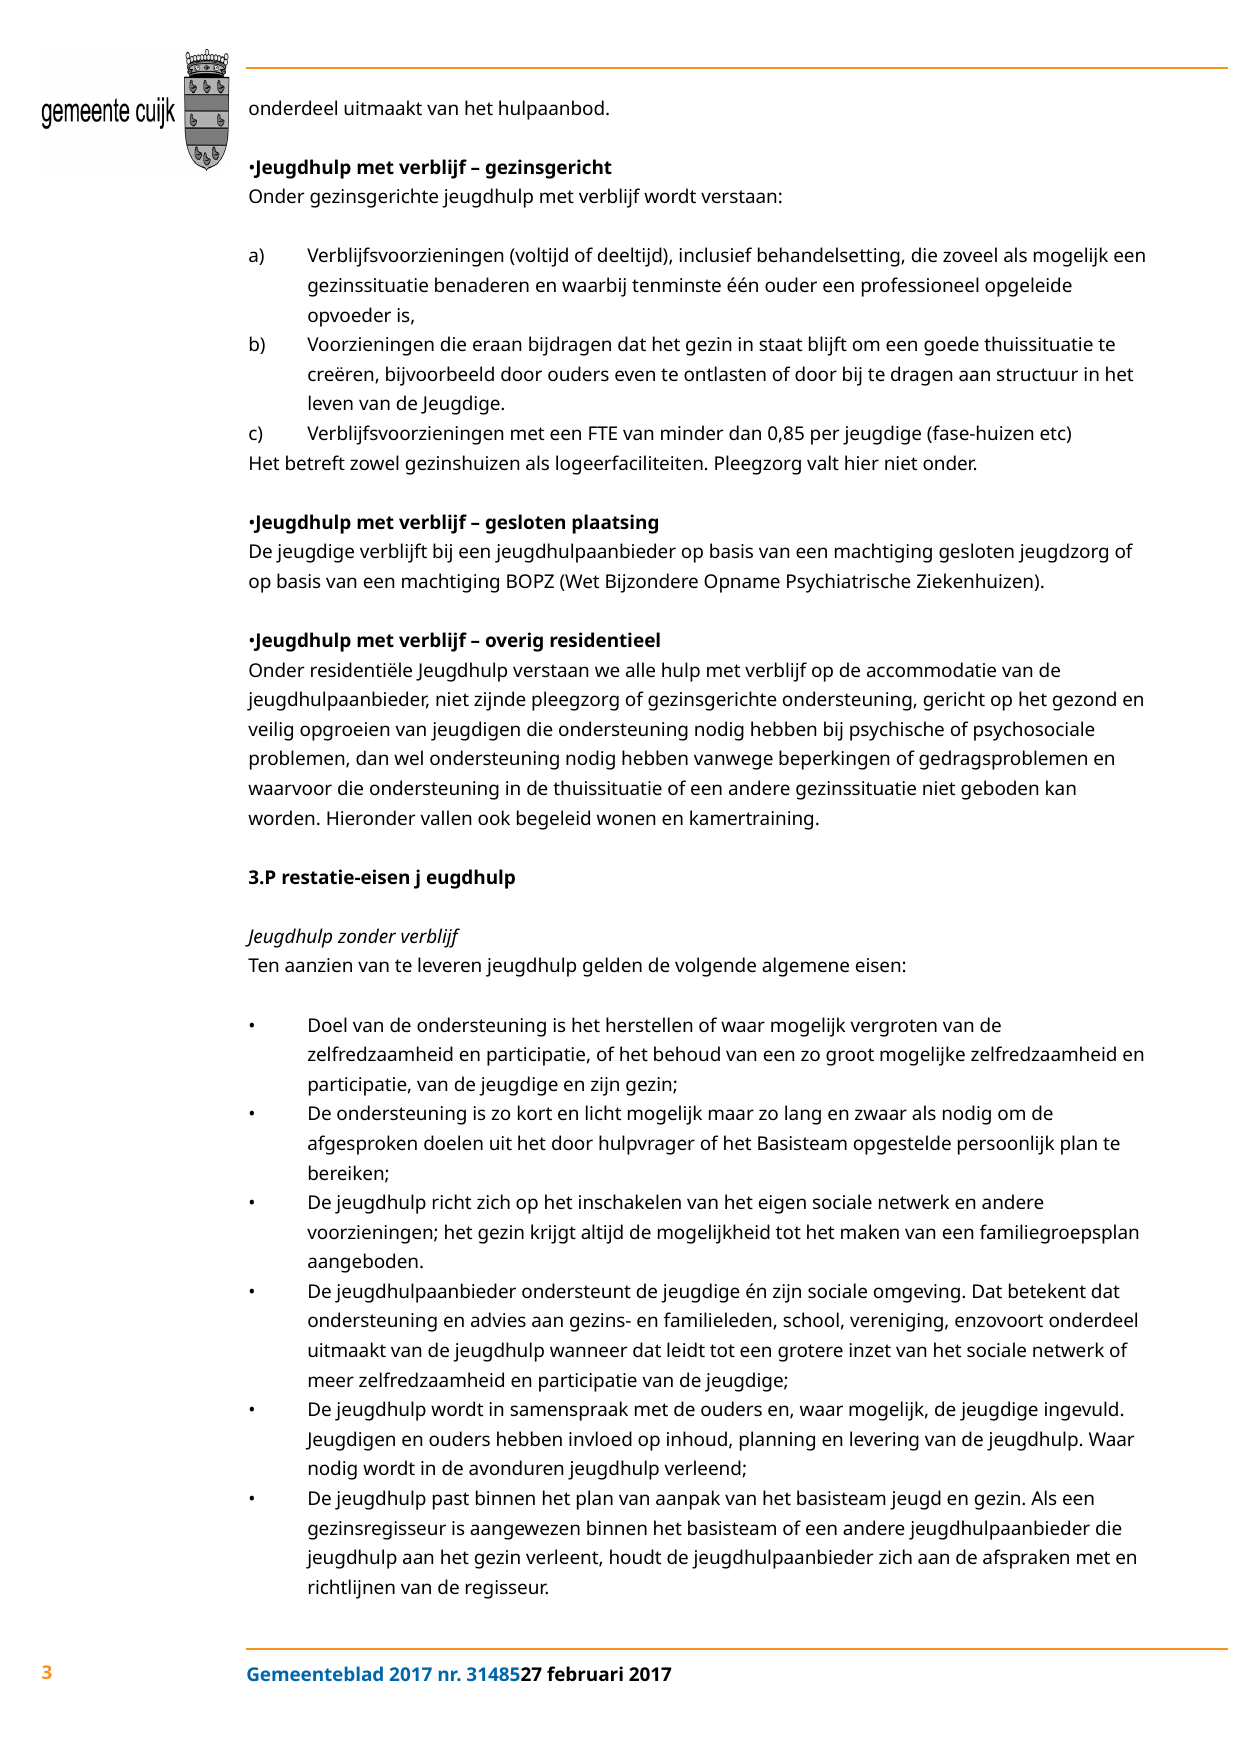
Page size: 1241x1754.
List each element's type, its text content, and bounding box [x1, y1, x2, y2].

picture [41, 47, 231, 172]
list Verblijfsvoorzieningen met een FTE van minder dan 0,85 per jeugdige (fase-huizen etc) [248, 420, 1152, 446]
list De jeugdhulp wordt in samenspraak met de ouders en, waar mogelijk, de jeugdige ingevuld. Jeugdigen en ouders hebben invloed op inhoud, planning en levering van de jeugdhulp. Waar nodig wordt in de avonduren jeugdhulp verleend; [248, 1396, 1152, 1481]
text De jeugdige verblijft bij een jeugdhulpaanbieder op basis van een machtiging gesloten jeugdzorg of op basis van een machtiging BOPZ (Wet Bijzondere Opname Psychiatrische Ziekenhuizen). [248, 538, 1152, 594]
list Voorzieningen die eraan bijdragen dat het gezin in staat blijft om een goede thuissituatie te creëren, bijvoorbeeld door ouders even te ontlasten of door bij te dragen aan structuur in het leven van de Jeugdige. [248, 331, 1152, 416]
text •Jeugdhulp met verblijf – gesloten plaatsing [248, 509, 1152, 535]
text onderdeel uitmaakt van het hulpaanbod. [248, 95, 1152, 121]
text 3.P restatie-eisen j eugdhulp [248, 864, 1152, 890]
text Jeugdhulp zonder verblijf [248, 923, 1152, 949]
list De ondersteuning is zo kort en licht mogelijk maar zo lang en zwaar als nodig om de afgesproken doelen uit het door hulpvrager of het Basisteam opgestelde persoonlijk plan te bereiken; [248, 1101, 1152, 1186]
text Onder residentiële Jeugdhulp verstaan we alle hulp met verblijf op de accommodatie van de jeugdhulpaanbieder, niet zijnde pleegzorg of gezinsgerichte ondersteuning, gericht op het gezond en veilig opgroeien van jeugdigen die ondersteuning nodig hebben bij psychische of psychosociale problemen, dan wel ondersteuning nodig hebben vanwege beperkingen of gedragsproblemen en waarvoor die ondersteuning in de thuissituatie of een andere gezinssituatie niet geboden kan worden. Hieronder vallen ook begeleid wonen en kamertraining. [248, 657, 1152, 831]
text Het betreft zowel gezinshuizen als logeerfaciliteiten. Pleegzorg valt hier niet onder. [248, 450, 1152, 476]
list De jeugdhulp richt zich op het inschakelen van het eigen sociale netwerk en andere voorzieningen; het gezin krijgt altijd de mogelijkheid tot het maken van een familiegroepsplan aangeboden. [248, 1189, 1152, 1274]
text Onder gezinsgerichte jeugdhulp met verblijf wordt verstaan: [248, 183, 1152, 209]
list Doel van de ondersteuning is het herstellen of waar mogelijk vergroten van de zelfredzaamheid en participatie, of het behoud van een zo groot mogelijke zelfredzaamheid en participatie, van de jeugdige en zijn gezin; [248, 1012, 1152, 1097]
text •Jeugdhulp met verblijf – gezinsgericht [248, 154, 1152, 180]
list De jeugdhulpaanbieder ondersteunt de jeugdige én zijn sociale omgeving. Dat betekent dat ondersteuning en advies aan gezins- en familieleden, school, vereniging, enzovoort onderdeel uitmaakt van de jeugdhulp wanneer dat leidt tot een grotere inzet van het sociale netwerk of meer zelfredzaamheid en participatie van de jeugdige; [248, 1278, 1152, 1393]
text •Jeugdhulp met verblijf – overig residentieel [248, 627, 1152, 653]
list Verblijfsvoorzieningen (voltijd of deeltijd), inclusief behandelsetting, die zoveel als mogelijk een gezinssituatie benaderen en waarbij tenminste één ouder een professioneel opgeleide opvoeder is, [248, 243, 1152, 328]
list De jeugdhulp past binnen het plan van aanpak van het basisteam jeugd en gezin. Als een gezinsregisseur is aangewezen binnen het basisteam of een andere jeugdhulpaanbieder die jeugdhulp aan het gezin verleent, houdt de jeugdhulpaanbieder zich aan de afspraken met en richtlijnen van de regisseur. [248, 1485, 1152, 1600]
text Ten aanzien van te leveren jeugdhulp gelden de volgende algemene eisen: [248, 953, 1152, 978]
